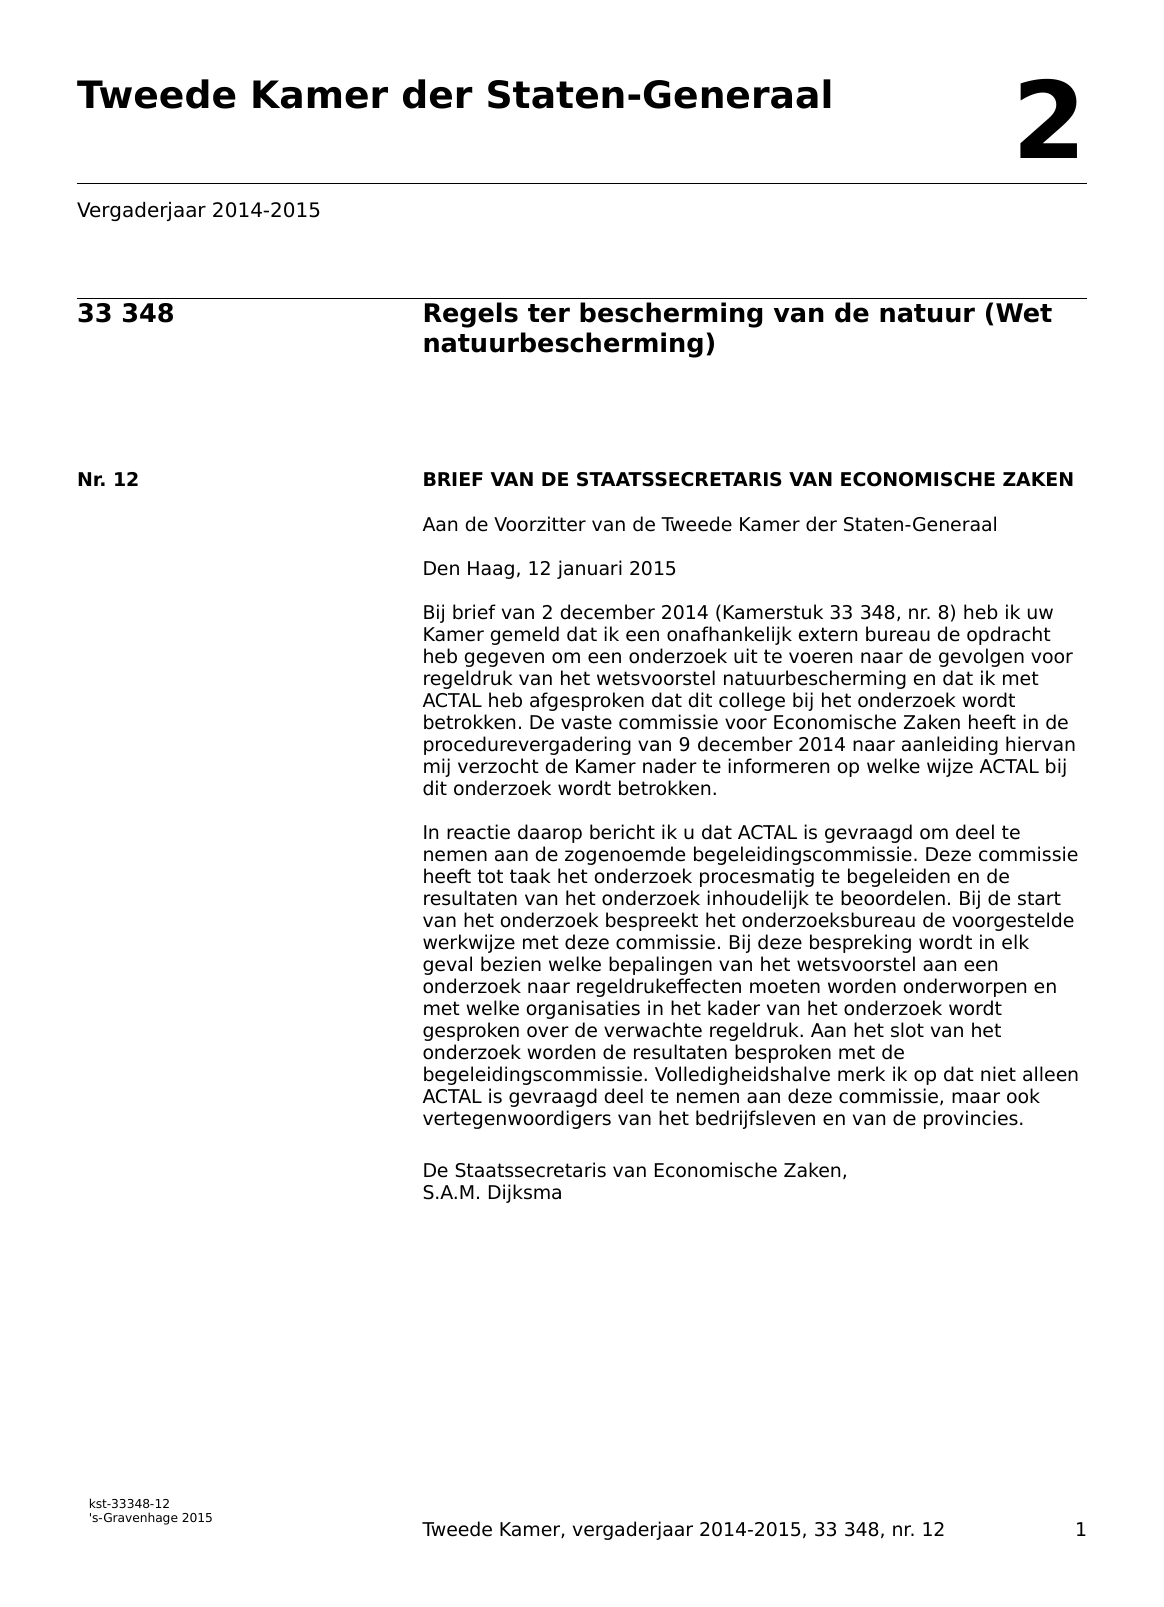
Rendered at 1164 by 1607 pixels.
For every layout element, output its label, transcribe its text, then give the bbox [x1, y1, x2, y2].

text In reactie daarop bericht ik u dat ACTAL is gevraagd om deel te nemen aan de zogenoemde begeleidingscommissie. Deze commissie heeft tot taak het onderzoek procesmatig te begeleiden en de resultaten van het onderzoek inhoudelijk te beoordelen. Bij de start van het onderzoek bespreekt het onderzoeksbureau de voorgestelde werkwijze met deze commissie. Bij deze bespreking wordt in elk geval bezien welke bepalingen van het wetsvoorstel aan een onderzoek naar regeldrukeffecten moeten worden onderworpen en met welke organisaties in het kader van het onderzoek wordt gesproken over de verwachte regeldruk. Aan het slot van het onderzoek worden de resultaten besproken met de begeleidingscommissie. Volledigheidshalve merk ik op dat niet alleen ACTAL is gevraagd deel te nemen aan deze commissie, maar ook vertegenwoordigers van het bedrijfsleven en van de provincies. [422, 822, 1087, 1129]
text 's-Gravenhage 2015 [88, 1511, 323, 1525]
subtitle 33 348 Regels ter bescherming van de natuur (Wet natuurbescherming) [77, 299, 1087, 358]
text Aan de Voorzitter van de Tweede Kamer der Staten-Generaal [422, 513, 1087, 536]
text Den Haag, 12 januari 2015 [422, 558, 1087, 580]
table_cell Vergaderjaar 2014-2015 [77, 184, 1087, 298]
table_header 2 [886, 59, 1087, 183]
text De Staatssecretaris van Economische Zaken, S.A.M. Dijksma [422, 1159, 1087, 1203]
table_header Tweede Kamer der Staten-Generaal [77, 59, 886, 183]
text kst-33348-12 [88, 1497, 323, 1511]
subtitle Nr. 12 BRIEF VAN DE STAATSSECRETARIS VAN ECONOMISCHE ZAKEN [77, 469, 1087, 491]
text Bij brief van 2 december 2014 (Kamerstuk 33 348, nr. 8) heb ik uw Kamer gemeld dat ik een onafhankelijk extern bureau de opdracht heb gegeven om een onderzoek uit te voeren naar de gevolgen voor regeldruk van het wetsvoorstel natuurbescherming en dat ik met ACTAL heb afgesproken dat dit college bij het onderzoek wordt betrokken. De vaste commissie voor Economische Zaken heeft in de procedurevergadering van 9 december 2014 naar aanleiding hiervan mij verzocht de Kamer nader te informeren op welke wijze ACTAL bij dit onderzoek wordt betrokken. [422, 602, 1087, 800]
